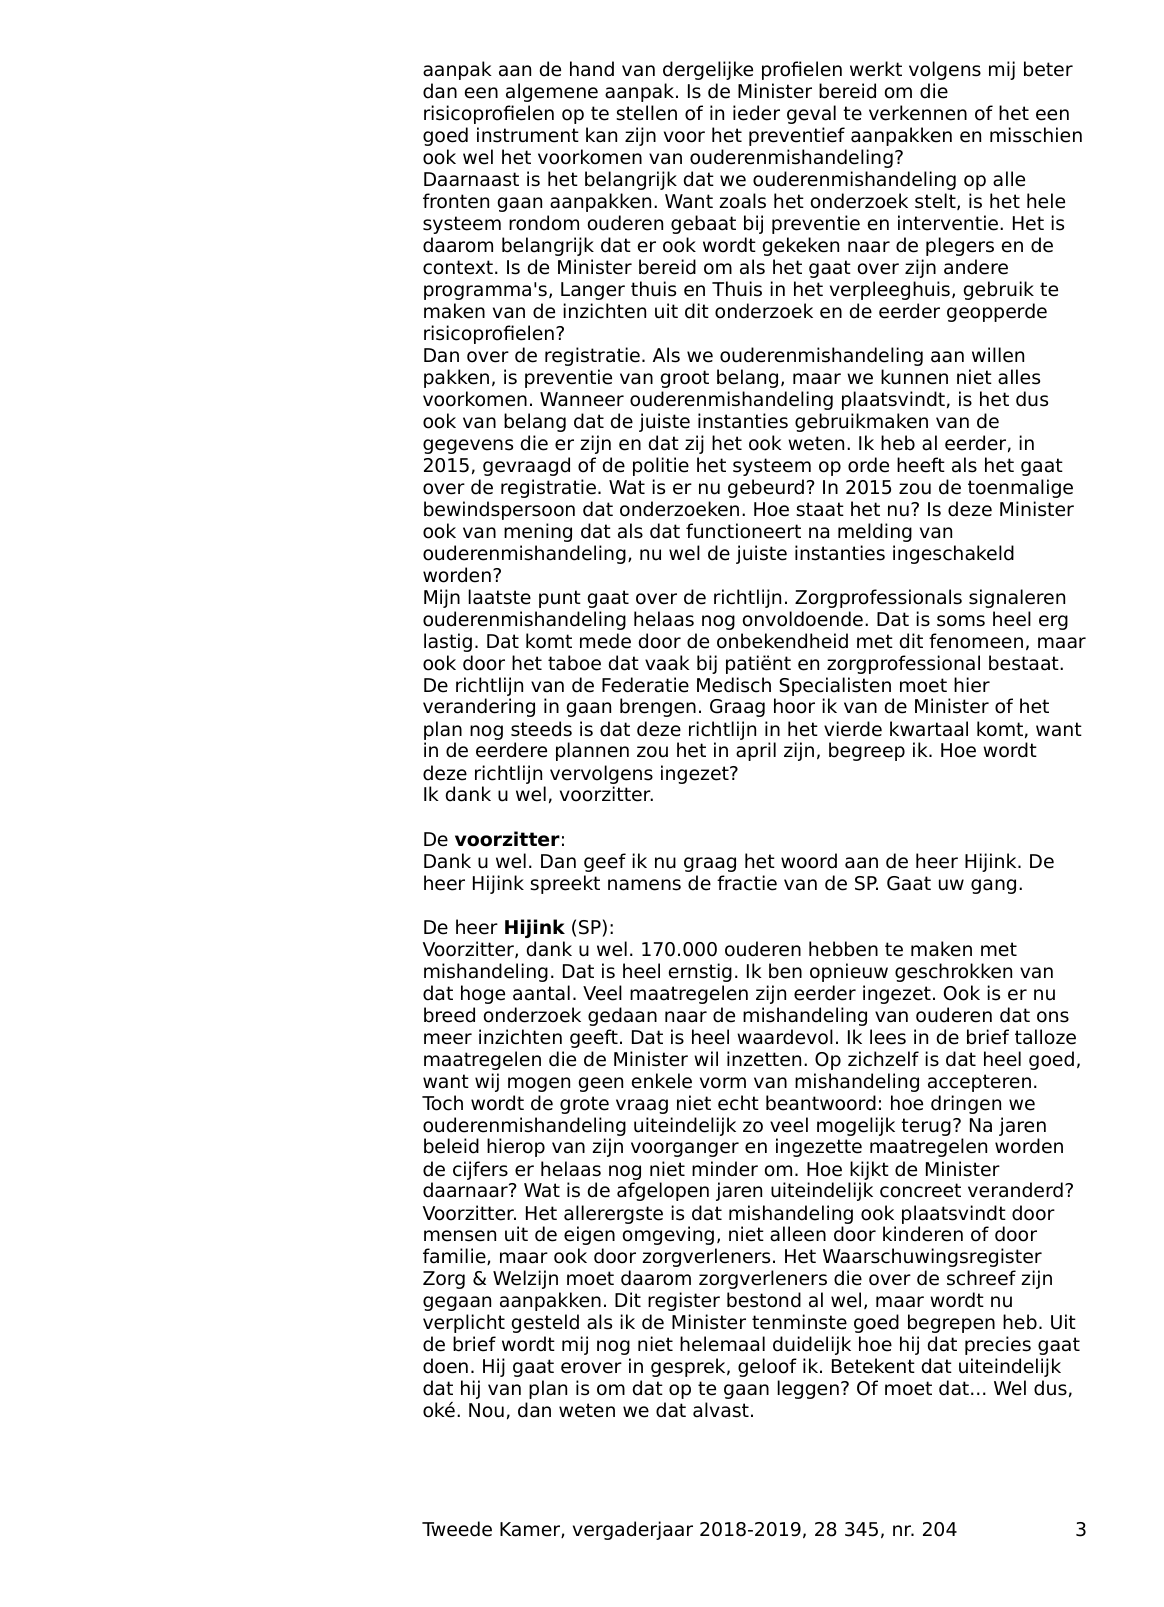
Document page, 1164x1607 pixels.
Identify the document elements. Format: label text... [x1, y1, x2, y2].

text Voorzitter, dank u wel. 170.000 ouderen hebben te maken met mishandeling. Dat is heel ernstig. Ik ben opnieuw geschrokken van dat hoge aantal. Veel maatregelen zijn eerder ingezet. Ook is er nu breed onderzoek gedaan naar de mishandeling van ouderen dat ons meer inzichten geeft. Dat is heel waardevol. Ik lees in de brief talloze maatregelen die de Minister wil inzetten. Op zichzelf is dat heel goed, want wij mogen geen enkele vorm van mishandeling accepteren. Toch wordt de grote vraag niet echt beantwoord: hoe dringen we ouderenmishandeling uiteindelijk zo veel mogelijk terug? Na jaren beleid hierop van zijn voorganger en ingezette maatregelen worden de cijfers er helaas nog niet minder om. Hoe kijkt de Minister daarnaar? Wat is de afgelopen jaren uiteindelijk concreet veranderd? [422, 939, 1087, 1202]
text aanpak aan de hand van dergelijke profielen werkt volgens mij beter dan een algemene aanpak. Is de Minister bereid om die risicoprofielen op te stellen of in ieder geval te verkennen of het een goed instrument kan zijn voor het preventief aanpakken en misschien ook wel het voorkomen van ouderenmishandeling? [422, 59, 1087, 169]
text De voorzitter: [422, 828, 1087, 851]
text Voorzitter. Het allerergste is dat mishandeling ook plaatsvindt door mensen uit de eigen omgeving, niet alleen door kinderen of door familie, maar ook door zorgverleners. Het Waarschuwingsregister Zorg & Welzijn moet daarom zorgverleners die over de schreef zijn gegaan aanpakken. Dit register bestond al wel, maar wordt nu verplicht gesteld als ik de Minister tenminste goed begrepen heb. Uit de brief wordt mij nog niet helemaal duidelijk hoe hij dat precies gaat doen. Hij gaat erover in gesprek, geloof ik. Betekent dat uiteindelijk dat hij van plan is om dat op te gaan leggen? Of moet dat... Wel dus, oké. Nou, dan weten we dat alvast. [422, 1202, 1087, 1422]
text Ik dank u wel, voorzitter. [422, 784, 1087, 806]
text Daarnaast is het belangrijk dat we ouderenmishandeling op alle fronten gaan aanpakken. Want zoals het onderzoek stelt, is het hele systeem rondom ouderen gebaat bij preventie en interventie. Het is daarom belangrijk dat er ook wordt gekeken naar de plegers en de context. Is de Minister bereid om als het gaat over zijn andere programma's, Langer thuis en Thuis in het verpleeghuis, gebruik te maken van de inzichten uit dit onderzoek en de eerder geopperde risicoprofielen? [422, 169, 1087, 345]
text Mijn laatste punt gaat over de richtlijn. Zorgprofessionals signaleren ouderenmishandeling helaas nog onvoldoende. Dat is soms heel erg lastig. Dat komt mede door de onbekendheid met dit fenomeen, maar ook door het taboe dat vaak bij patiënt en zorgprofessional bestaat. De richtlijn van de Federatie Medisch Specialisten moet hier verandering in gaan brengen. Graag hoor ik van de Minister of het plan nog steeds is dat deze richtlijn in het vierde kwartaal komt, want in de eerdere plannen zou het in april zijn, begreep ik. Hoe wordt deze richtlijn vervolgens ingezet? [422, 587, 1087, 784]
text De heer Hijink (SP): [422, 917, 1087, 939]
text Dan over de registratie. Als we ouderenmishandeling aan willen pakken, is preventie van groot belang, maar we kunnen niet alles voorkomen. Wanneer ouderenmishandeling plaatsvindt, is het dus ook van belang dat de juiste instanties gebruikmaken van de gegevens die er zijn en dat zij het ook weten. Ik heb al eerder, in 2015, gevraagd of de politie het systeem op orde heeft als het gaat over de registratie. Wat is er nu gebeurd? In 2015 zou de toenmalige bewindspersoon dat onderzoeken. Hoe staat het nu? Is deze Minister ook van mening dat als dat functioneert na melding van ouderenmishandeling, nu wel de juiste instanties ingeschakeld worden? [422, 345, 1087, 587]
text Dank u wel. Dan geef ik nu graag het woord aan de heer Hijink. De heer Hijink spreekt namens de fractie van de SP. Gaat uw gang. [422, 851, 1087, 894]
